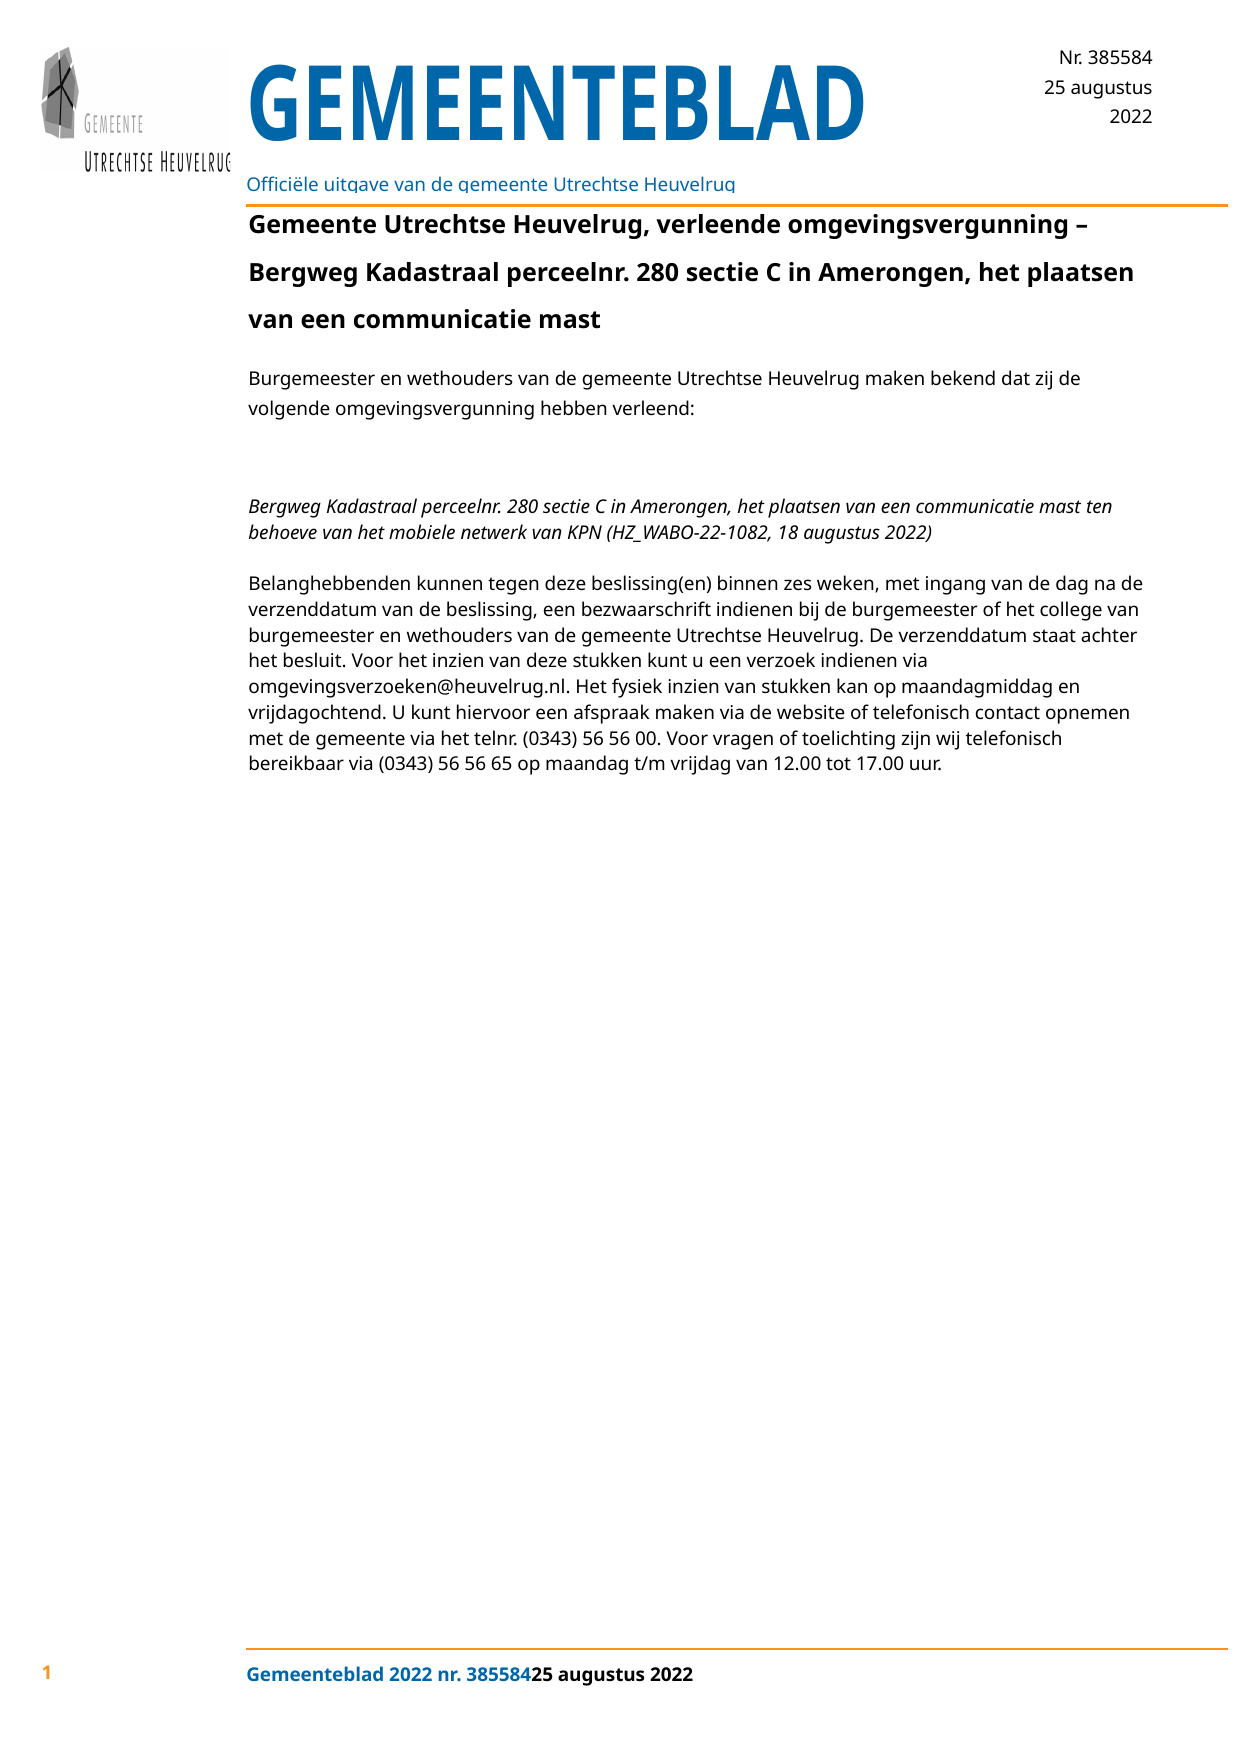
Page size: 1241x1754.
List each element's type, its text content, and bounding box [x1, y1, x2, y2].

text Gemeente Utrechtse Heuvelrug, verleende omgevingsvergunning – Bergweg Kadastraal perceelnr. 280 sectie C in Amerongen, het plaatsen van een communicatie mast [248, 207, 1152, 336]
text Belanghebbenden kunnen tegen deze beslissing(en) binnen zes weken, met ingang van de dag na de verzenddatum van de beslissing, een bezwaarschrift indienen bij de burgemeester of het college van burgemeester en wethouders van de gemeente Utrechtse Heuvelrug. De verzenddatum staat achter het besluit. Voor het inzien van deze stukken kunt u een verzoek indienen via omgevingsverzoeken@heuvelrug.nl. Het fysiek inzien van stukken kan op maandagmiddag en vrijdagochtend. U kunt hiervoor een afspraak maken via de website of telefonisch contact opnemen met de gemeente via het telnr. (0343) 56 56 00. Voor vragen of toelichting zijn wij telefonisch bereikbaar via (0343) 56 56 65 op maandag t/m vrijdag van 12.00 tot 17.00 uur. [248, 571, 1152, 776]
picture [41, 47, 231, 172]
text Bergweg Kadastraal perceelnr. 280 sectie C in Amerongen, het plaatsen van een communicatie mast ten behoeve van het mobiele netwerk van KPN (HZ_WABO-22-1082, 18 augustus 2022) [248, 493, 1152, 545]
text Burgemeester en wethouders van de gemeente Utrechtse Heuvelrug maken bekend dat zij de volgende omgevingsvergunning hebben verleend: [248, 366, 1152, 421]
